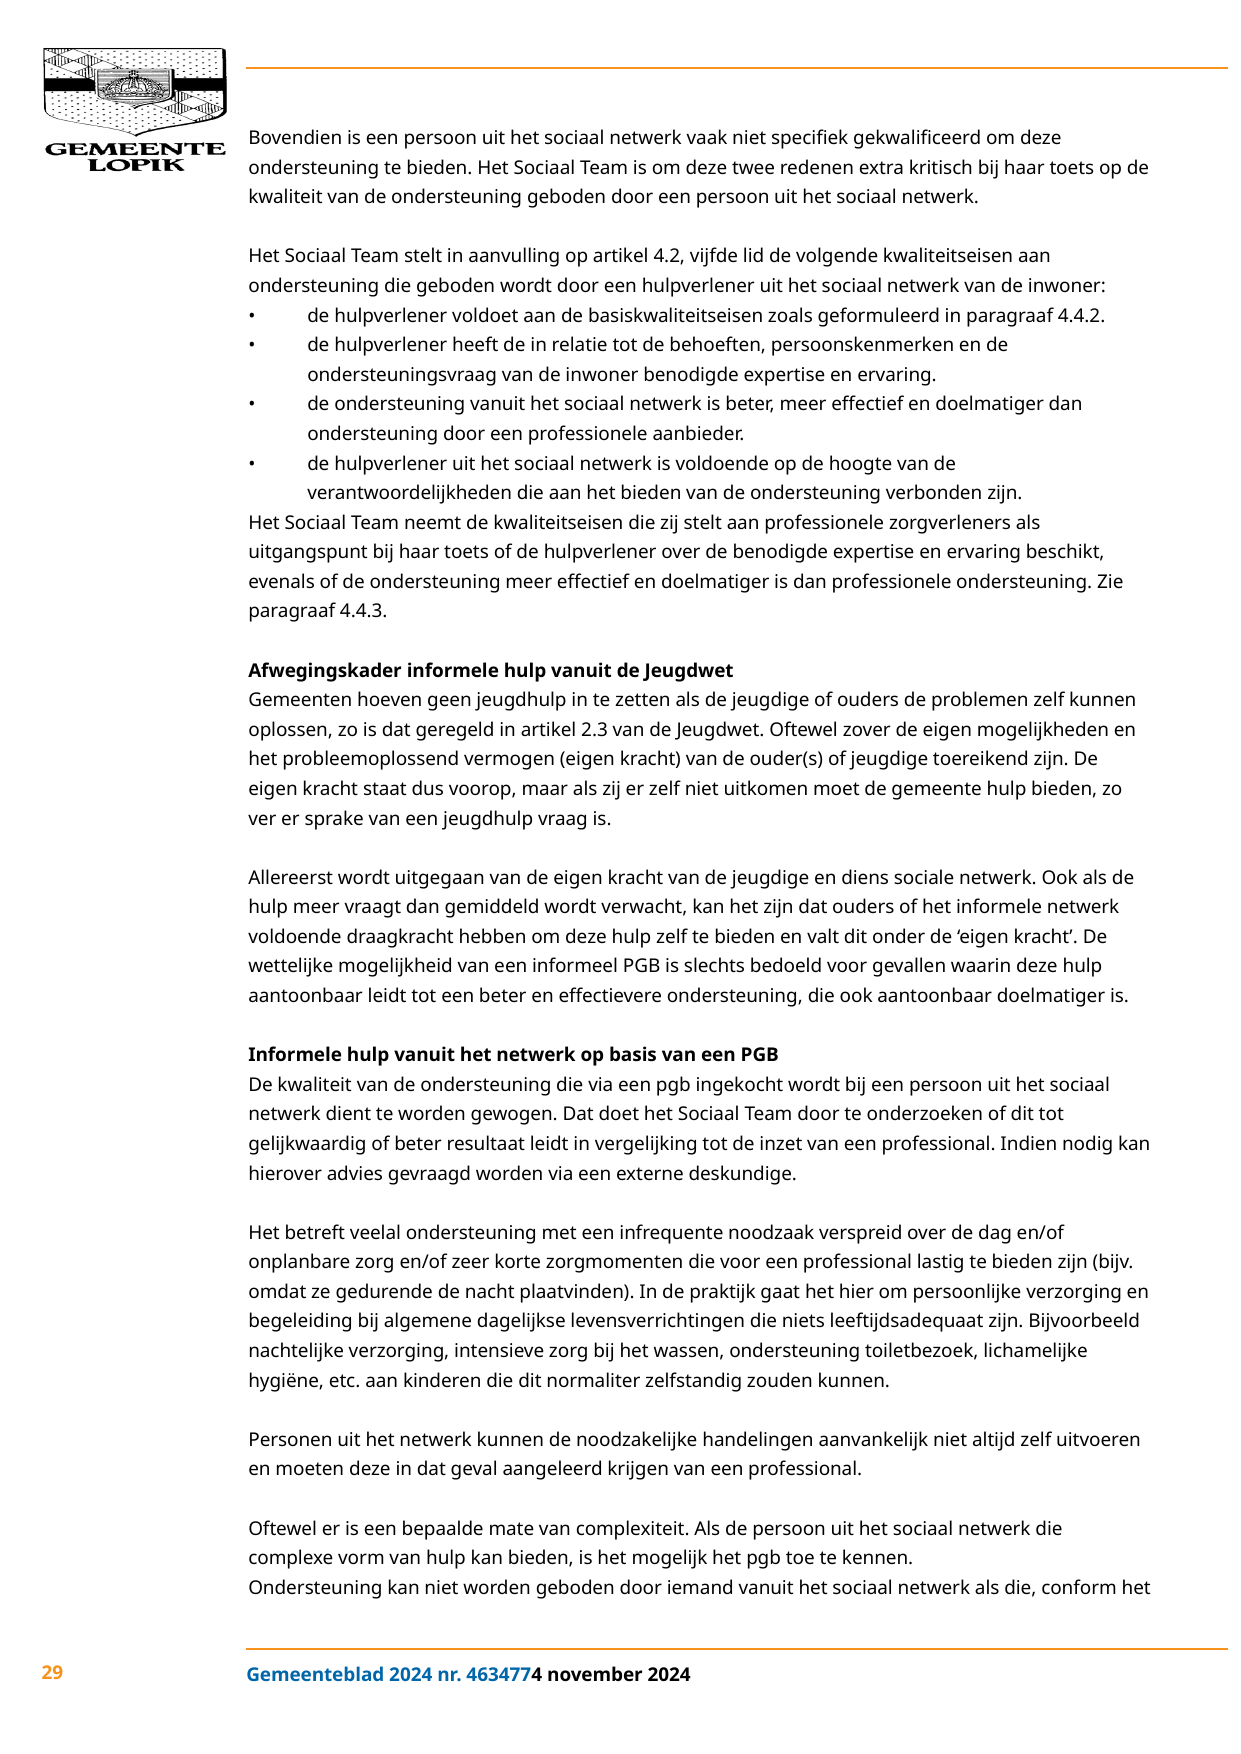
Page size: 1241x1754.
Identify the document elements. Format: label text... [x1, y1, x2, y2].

text Oftewel er is een bepaalde mate van complexiteit. Als de persoon uit het sociaal netwerk die complexe vorm van hulp kan bieden, is het mogelijk het pgb toe te kennen. [248, 1515, 1152, 1570]
list de hulpverlener heeft de in relatie tot de behoeften, persoonskenmerken en de ondersteuningsvraag van de inwoner benodigde expertise en ervaring. [248, 331, 1152, 387]
list de hulpverlener voldoet aan de basiskwaliteitseisen zoals geformuleerd in paragraaf 4.4.2. [248, 302, 1152, 328]
text Allereerst wordt uitgegaan van de eigen kracht van de jeugdige en diens sociale netwerk. Ook als de hulp meer vraagt dan gemiddeld wordt verwacht, kan het zijn dat ouders of het informele netwerk voldoende draagkracht hebben om deze hulp zelf te bieden en valt dit onder de ‘eigen kracht’. De wettelijke mogelijkheid van een informeel PGB is slechts bedoeld voor gevallen waarin deze hulp aantoonbaar leidt tot een beter en effectievere ondersteuning, die ook aantoonbaar doelmatiger is. [248, 864, 1152, 1008]
text Het Sociaal Team stelt in aanvulling op artikel 4.2, vijfde lid de volgende kwaliteitseisen aan ondersteuning die geboden wordt door een hulpverlener uit het sociaal netwerk van de inwoner: [248, 243, 1152, 298]
text Gemeenten hoeven geen jeugdhulp in te zetten als de jeugdige of ouders de problemen zelf kunnen oplossen, zo is dat geregeld in artikel 2.3 van de Jeugdwet. Oftewel zover de eigen mogelijkheden en het probleemoplossend vermogen (eigen kracht) van de ouder(s) of jeugdige toereikend zijn. De eigen kracht staat dus voorop, maar als zij er zelf niet uitkomen moet de gemeente hulp bieden, zo ver er sprake van een jeugdhulp vraag is. [248, 686, 1152, 831]
text Personen uit het netwerk kunnen de noodzakelijke handelingen aanvankelijk niet altijd zelf uitvoeren en moeten deze in dat geval aangeleerd krijgen van een professional. [248, 1426, 1152, 1481]
list de ondersteuning vanuit het sociaal netwerk is beter, meer effectief en doelmatiger dan ondersteuning door een professionele aanbieder. [248, 391, 1152, 446]
text Het Sociaal Team neemt de kwaliteitseisen die zij stelt aan professionele zorgverleners als uitgangspunt bij haar toets of de hulpverlener over de benodigde expertise en ervaring beschikt, evenals of de ondersteuning meer effectief en doelmatiger is dan professionele ondersteuning. Zie paragraaf 4.4.3. [248, 509, 1152, 623]
list de hulpverlener uit het sociaal netwerk is voldoende op de hoogte van de verantwoordelijkheden die aan het bieden van de ondersteuning verbonden zijn. [248, 450, 1152, 505]
text Informele hulp vanuit het netwerk op basis van een PGB [248, 1041, 1152, 1067]
text Bovendien is een persoon uit het sociaal netwerk vaak niet specifiek gekwalificeerd om deze ondersteuning te bieden. Het Sociaal Team is om deze twee redenen extra kritisch bij haar toets op de kwaliteit van de ondersteuning geboden door een persoon uit het sociaal netwerk. [248, 124, 1152, 209]
text De kwaliteit van de ondersteuning die via een pgb ingekocht wordt bij een persoon uit het sociaal netwerk dient te worden gewogen. Dat doet het Sociaal Team door te onderzoeken of dit tot gelijkwaardig of beter resultaat leidt in vergelijking tot de inzet van een professional. Indien nodig kan hierover advies gevraagd worden via een externe deskundige. [248, 1071, 1152, 1186]
picture [41, 47, 231, 172]
text Afwegingskader informele hulp vanuit de Jeugdwet [248, 657, 1152, 683]
text Ondersteuning kan niet worden geboden door iemand vanuit het sociaal netwerk als die, conform het [248, 1574, 1152, 1600]
text Het betreft veelal ondersteuning met een infrequente noodzaak verspreid over de dag en/of onplanbare zorg en/of zeer korte zorgmomenten die voor een professional lastig te bieden zijn (bijv. omdat ze gedurende de nacht plaatvinden). In de praktijk gaat het hier om persoonlijke verzorging en begeleiding bij algemene dagelijkse levensverrichtingen die niets leeftijdsadequaat zijn. Bijvoorbeeld nachtelijke verzorging, intensieve zorg bij het wassen, ondersteuning toiletbezoek, lichamelijke hygiëne, etc. aan kinderen die dit normaliter zelfstandig zouden kunnen. [248, 1219, 1152, 1393]
